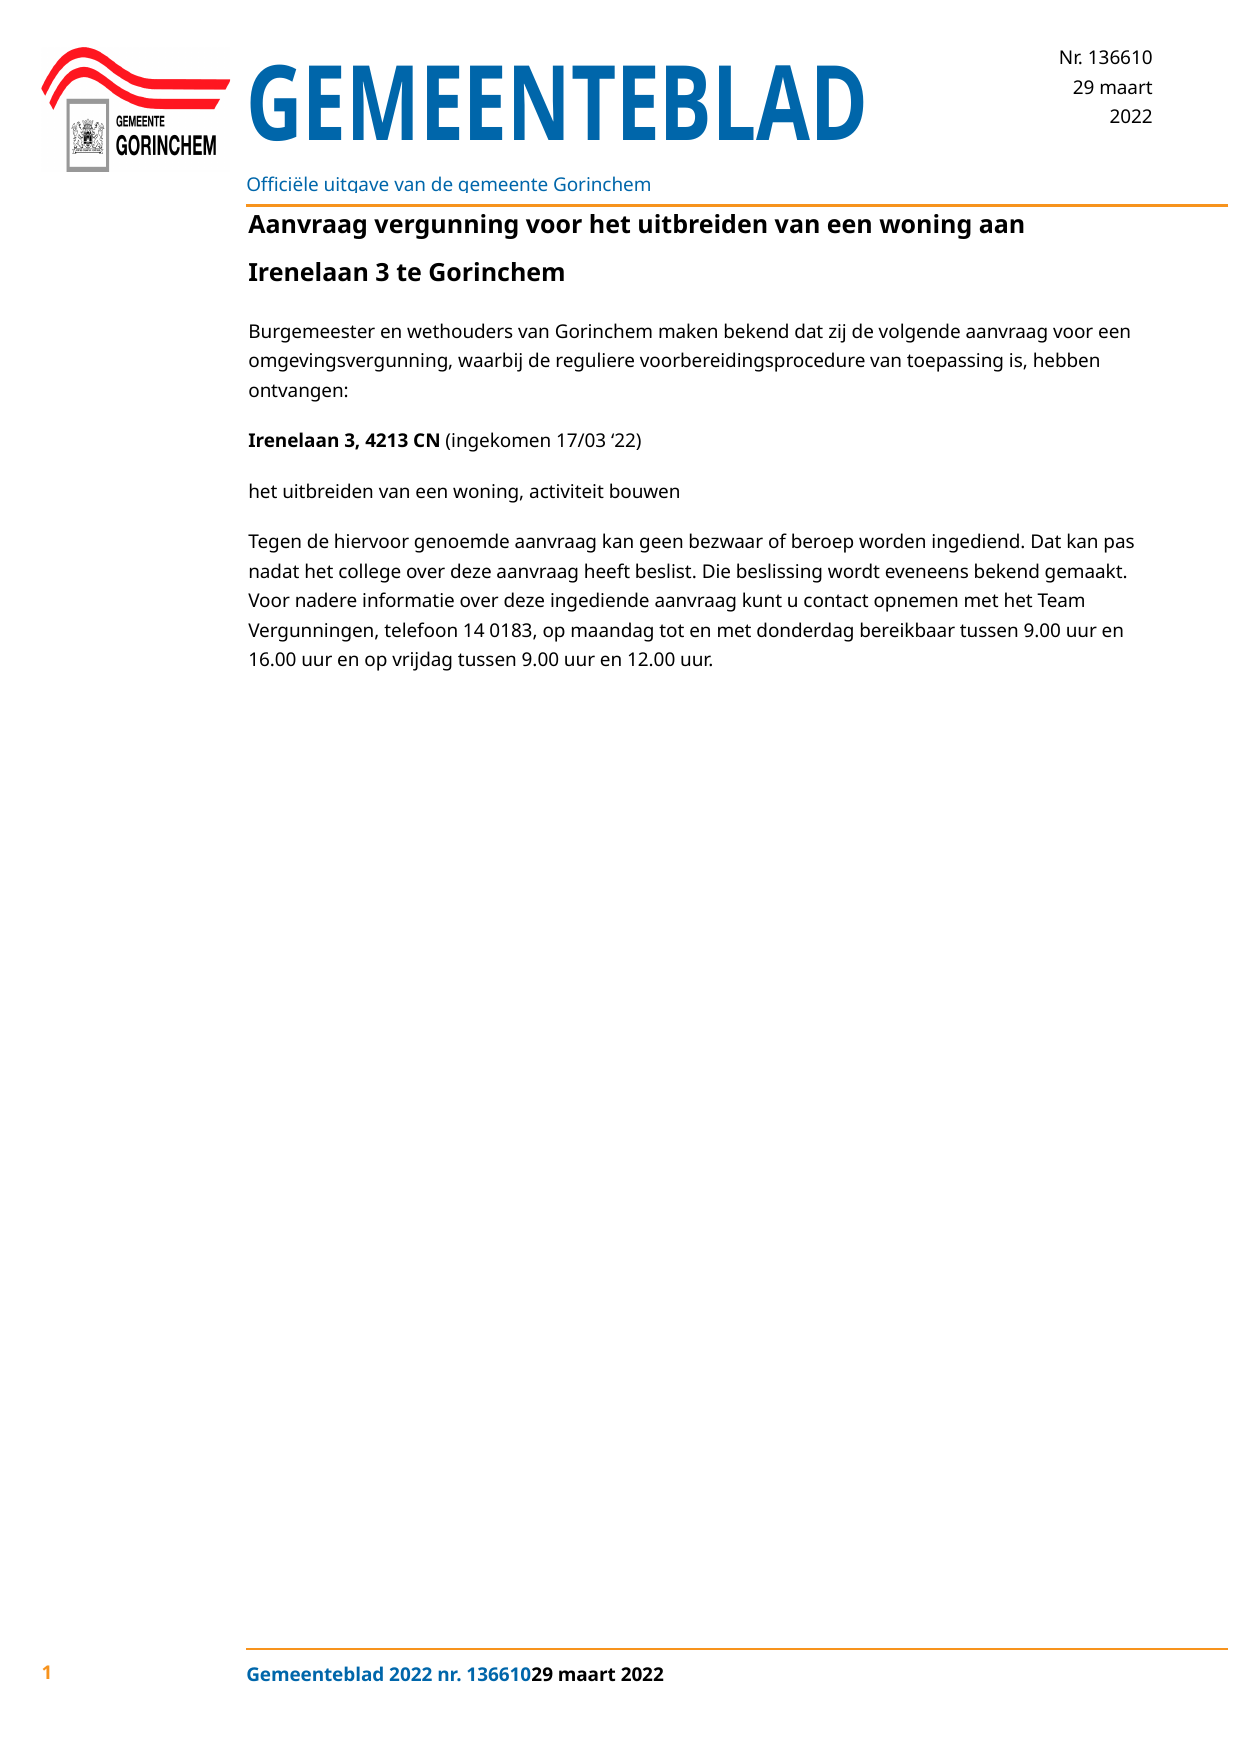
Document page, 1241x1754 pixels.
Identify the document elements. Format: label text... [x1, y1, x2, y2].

text Tegen de hiervoor genoemde aanvraag kan geen bezwaar of beroep worden ingediend. Dat kan pas nadat het college over deze aanvraag heeft beslist. Die beslissing wordt eveneens bekend gemaakt. Voor nadere informatie over deze ingediende aanvraag kunt u contact opnemen met het Team Vergunningen, telefoon 14 0183, op maandag tot en met donderdag bereikbaar tussen 9.00 uur en 16.00 uur en op vrijdag tussen 9.00 uur en 12.00 uur. [248, 528, 1152, 672]
text het uitbreiden van een woning, activiteit bouwen [248, 478, 1152, 504]
text Aanvraag vergunning voor het uitbreiden van een woning aan Irenelaan 3 te Gorinchem [248, 207, 1152, 288]
text Burgemeester en wethouders van Gorinchem maken bekend dat zij de volgende aanvraag voor een omgevingsvergunning, waarbij de reguliere voorbereidingsprocedure van toepassing is, hebben ontvangen: [248, 318, 1152, 403]
picture [41, 47, 231, 172]
text Irenelaan 3, 4213 CN (ingekomen 17/03 ‘22) [248, 427, 1152, 453]
